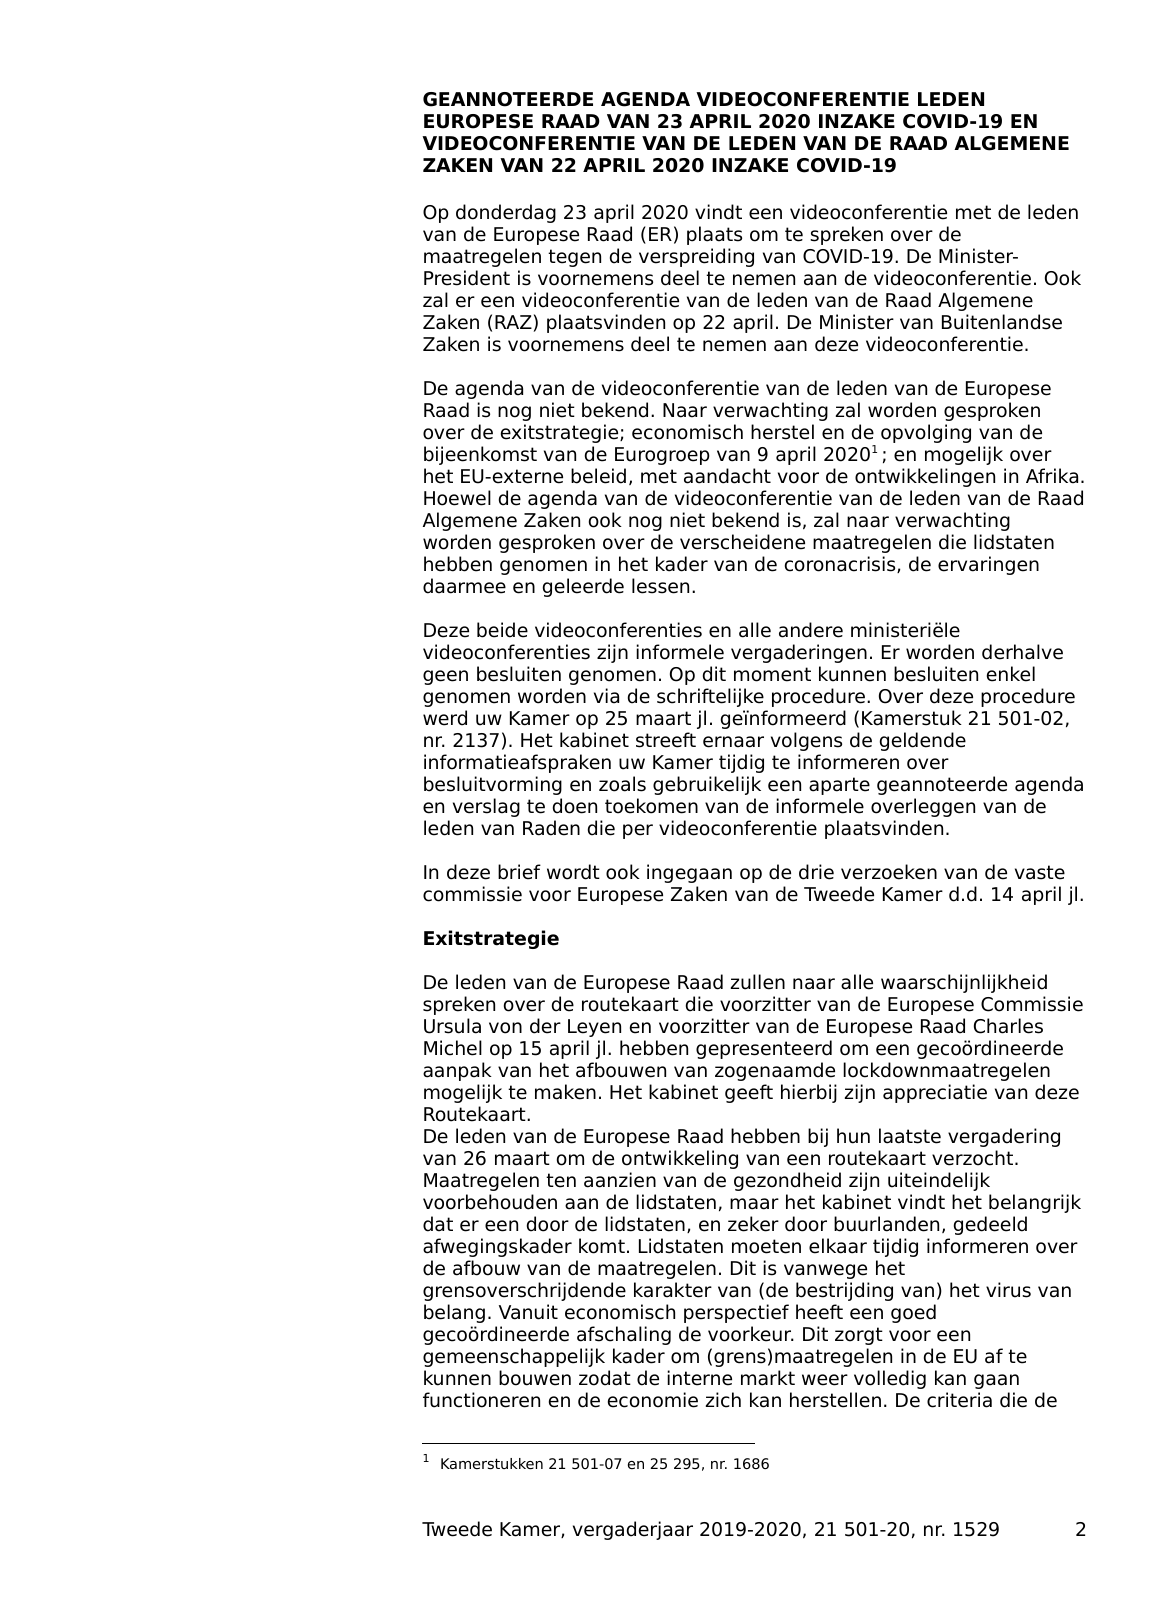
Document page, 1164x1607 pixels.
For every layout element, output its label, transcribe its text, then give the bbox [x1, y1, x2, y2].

text De leden van de Europese Raad hebben bij hun laatste vergadering van 26 maart om de ontwikkeling van een routekaart verzocht. Maatregelen ten aanzien van de gezondheid zijn uiteindelijk voorbehouden aan de lidstaten, maar het kabinet vindt het belangrijk dat er een door de lidstaten, en zeker door buurlanden, gedeeld afwegingskader komt. Lidstaten moeten elkaar tijdig informeren over de afbouw van de maatregelen. Dit is vanwege het grensoverschrijdende karakter van (de bestrijding van) het virus van belang. Vanuit economisch perspectief heeft een goed gecoördineerde afschaling de voorkeur. Dit zorgt voor een gemeenschappelijk kader om (grens)maatregelen in de EU af te kunnen bouwen zodat de interne markt weer volledig kan gaan functioneren en de economie zich kan herstellen. De criteria die de [422, 1126, 1087, 1412]
text Deze beide videoconferenties en alle andere ministeriële videoconferenties zijn informele vergaderingen. Er worden derhalve geen besluiten genomen. Op dit moment kunnen besluiten enkel genomen worden via de schriftelijke procedure. Over deze procedure werd uw Kamer op 25 maart jl. geïnformeerd (Kamerstuk 21 501-02, nr. 2137). Het kabinet streeft ernaar volgens de geldende informatieafspraken uw Kamer tijdig te informeren over besluitvorming en zoals gebruikelijk een aparte geannoteerde agenda en verslag te doen toekomen van de informele overleggen van de leden van Raden die per videoconferentie plaatsvinden. [422, 620, 1087, 840]
subtitle Exitstrategie [422, 928, 1087, 950]
text Op donderdag 23 april 2020 vindt een videoconferentie met de leden van de Europese Raad (ER) plaats om te spreken over de maatregelen tegen de verspreiding van COVID-19. De Minister-President is voornemens deel te nemen aan de videoconferentie. Ook zal er een videoconferentie van de leden van de Raad Algemene Zaken (RAZ) plaatsvinden op 22 april. De Minister van Buitenlandse Zaken is voornemens deel te nemen aan deze videoconferentie. [422, 202, 1087, 356]
text De agenda van de videoconferentie van de leden van de Europese Raad is nog niet bekend. Naar verwachting zal worden gesproken over de exitstrategie; economisch herstel en de opvolging van de bijeenkomst van de Eurogroep van 9 april 2020; en mogelijk over het EU-externe beleid, met aandacht voor de ontwikkelingen in Afrika. Hoewel de agenda van de videoconferentie van de leden van de Raad Algemene Zaken ook nog niet bekend is, zal naar verwachting worden gesproken over de verscheidene maatregelen die lidstaten hebben genomen in het kader van de coronacrisis, de ervaringen daarmee en geleerde lessen. [422, 378, 1087, 598]
text Kamerstukken 21 501-07 en 25 295, nr. 1686 [422, 1452, 1087, 1474]
text In deze brief wordt ook ingegaan op de drie verzoeken van de vaste commissie voor Europese Zaken van de Tweede Kamer d.d. 14 april jl. [422, 862, 1087, 906]
subtitle GEANNOTEERDE AGENDA VIDEOCONFERENTIE LEDEN EUROPESE RAAD VAN 23 APRIL 2020 INZAKE COVID-19 EN VIDEOCONFERENTIE VAN DE LEDEN VAN DE RAAD ALGEMENE ZAKEN VAN 22 APRIL 2020 INZAKE COVID-19 [422, 89, 1087, 177]
text De leden van de Europese Raad zullen naar alle waarschijnlijkheid spreken over de routekaart die voorzitter van de Europese Commissie Ursula von der Leyen en voorzitter van de Europese Raad Charles Michel op 15 april jl. hebben gepresenteerd om een gecoördineerde aanpak van het afbouwen van zogenaamde lockdownmaatregelen mogelijk te maken. Het kabinet geeft hierbij zijn appreciatie van deze Routekaart. [422, 972, 1087, 1126]
